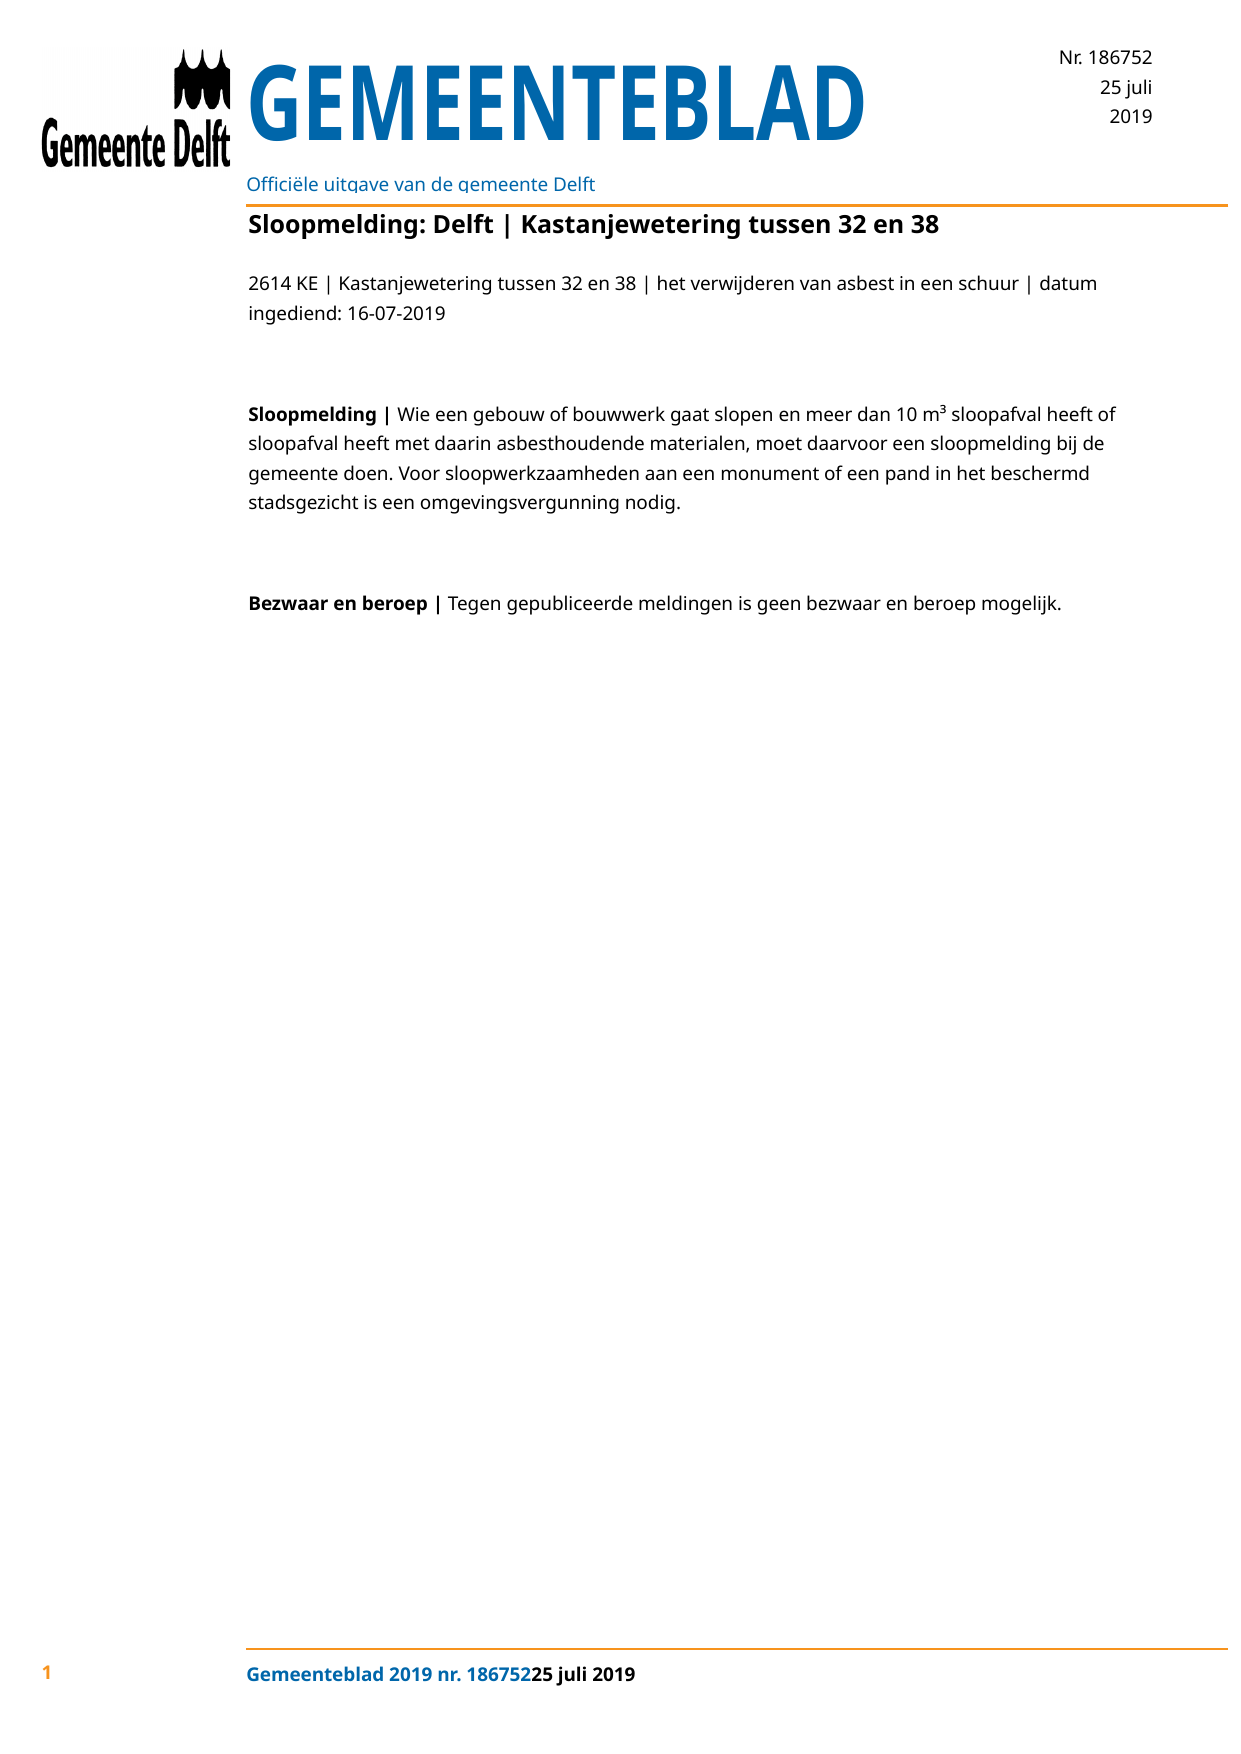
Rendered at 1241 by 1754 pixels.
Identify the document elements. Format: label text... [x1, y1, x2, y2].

text Bezwaar en beroep | Tegen gepubliceerde meldingen is geen bezwaar en beroep mogelijk. [248, 590, 1152, 616]
text Sloopmelding: Delft | Kastanjewetering tussen 32 en 38 [248, 207, 1152, 241]
picture [41, 47, 231, 172]
text Sloopmelding | Wie een gebouw of bouwwerk gaat slopen en meer dan 10 m³ sloopafval heeft of sloopafval heeft met daarin asbesthoudende materialen, moet daarvoor een sloopmelding bij de gemeente doen. Voor sloopwerkzaamheden aan een monument of een pand in het beschermd stadsgezicht is een omgevingsvergunning nodig. [248, 401, 1152, 515]
text 2614 KE | Kastanjewetering tussen 32 en 38 | het verwijderen van asbest in een schuur | datum ingediend: 16-07-2019 [248, 270, 1152, 326]
